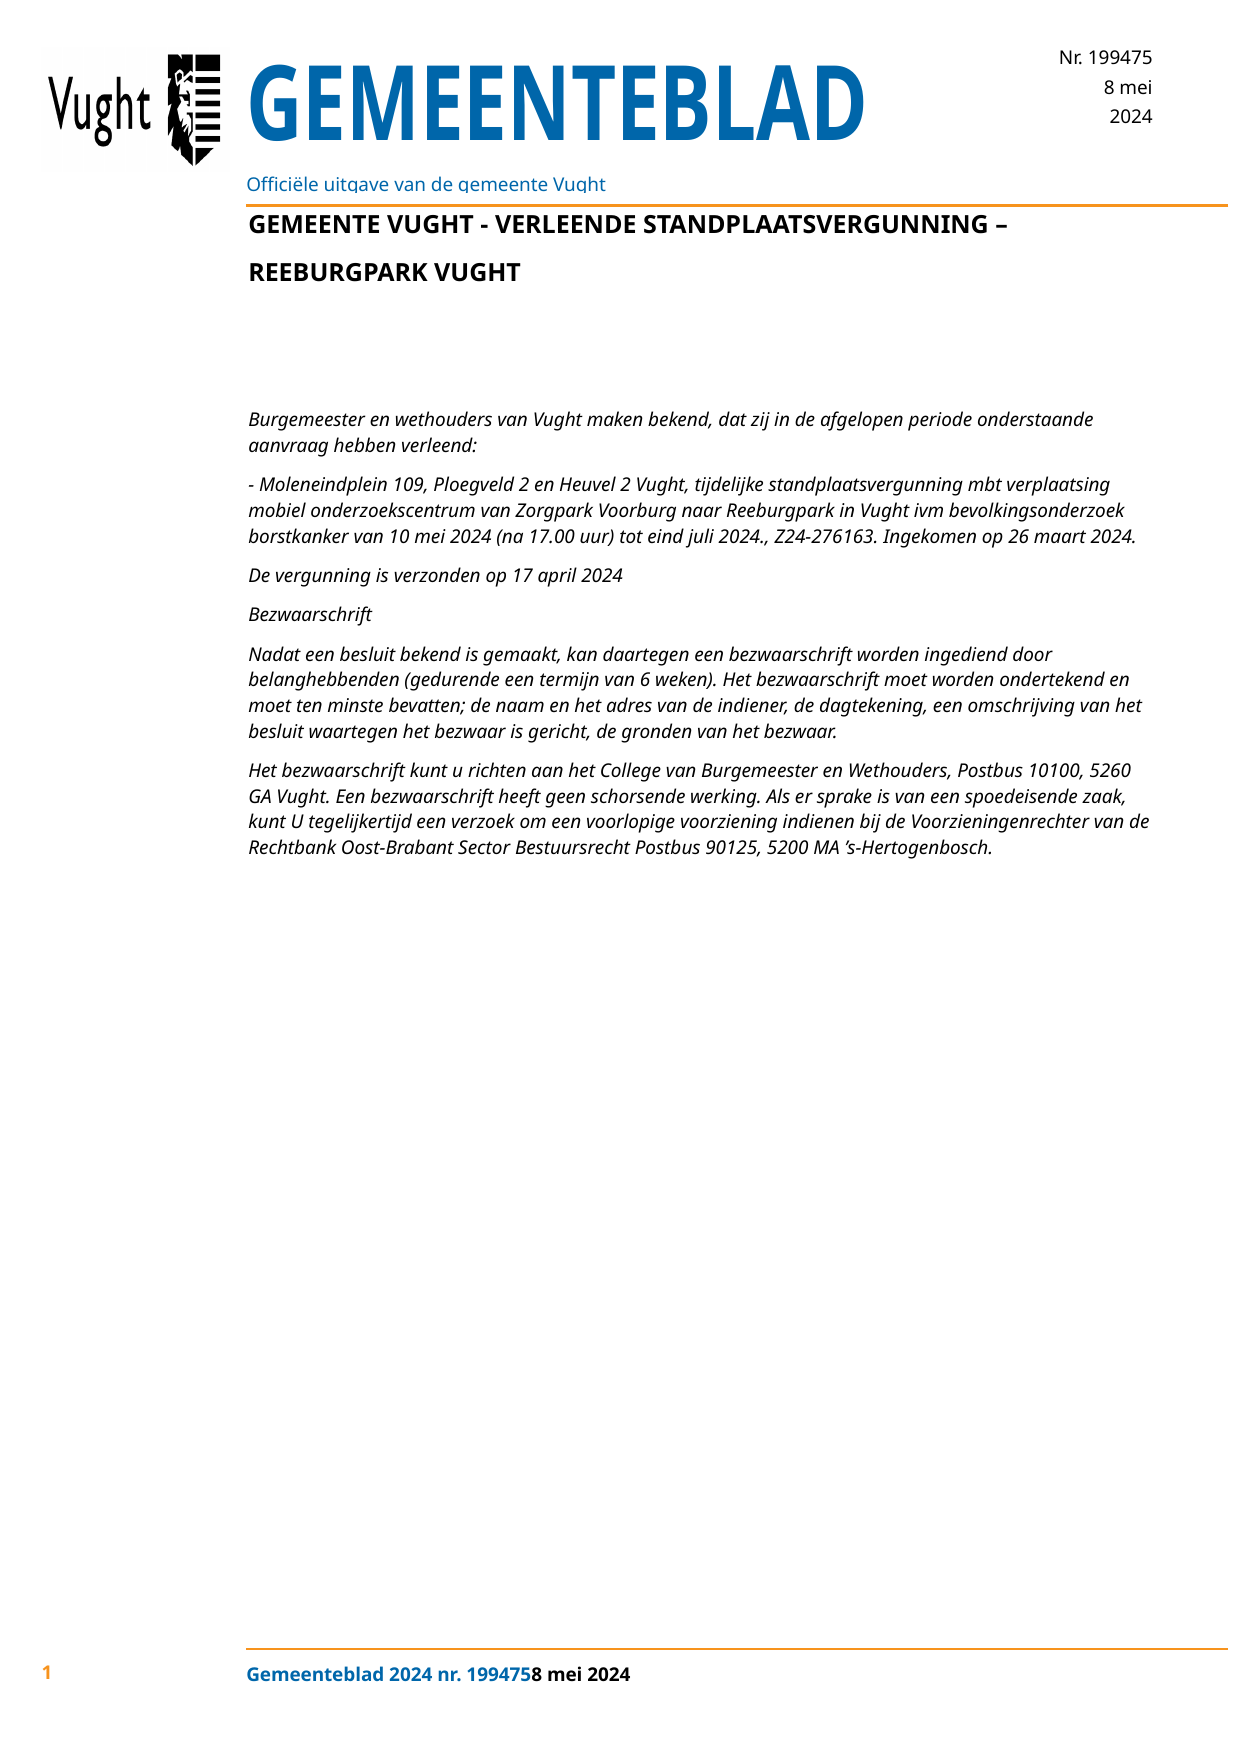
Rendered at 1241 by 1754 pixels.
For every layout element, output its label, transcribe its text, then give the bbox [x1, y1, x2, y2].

text De vergunning is verzonden op 17 april 2024 [248, 562, 1152, 588]
picture [41, 47, 231, 172]
text GEMEENTE VUGHT - VERLEENDE STANDPLAATSVERGUNNING – REEBURGPARK VUGHT [248, 207, 1152, 288]
text - Moleneindplein 109, Ploegveld 2 en Heuvel 2 Vught, tijdelijke standplaatsvergunning mbt verplaatsing mobiel onderzoekscentrum van Zorgpark Voorburg naar Reeburgpark in Vught ivm bevolkingsonderzoek borstkanker van 10 mei 2024 (na 17.00 uur) tot eind juli 2024., Z24-276163. Ingekomen op 26 maart 2024. [248, 471, 1152, 549]
text Het bezwaarschrift kunt u richten aan het College van Burgemeester en Wethouders, Postbus 10100, 5260 GA Vught. Een bezwaarschrift heeft geen schorsende werking. Als er sprake is van een spoedeisende zaak, kunt U tegelijkertijd een verzoek om een voorlopige voorziening indienen bij de Voorzieningenrechter van de Rechtbank Oost-Brabant Sector Bestuursrecht Postbus 90125, 5200 MA ’s-Hertogenbosch. [248, 757, 1152, 860]
text Burgemeester en wethouders van Vught maken bekend, dat zij in de afgelopen periode onderstaande aanvraag hebben verleend: [248, 406, 1152, 458]
text Nadat een besluit bekend is gemaakt, kan daartegen een bezwaarschrift worden ingediend door belanghebbenden (gedurende een termijn van 6 weken). Het bezwaarschrift moet worden ondertekend en moet ten minste bevatten; de naam en het adres van de indiener, de dagtekening, een omschrijving van het besluit waartegen het bezwaar is gericht, de gronden van het bezwaar. [248, 641, 1152, 744]
text Bezwaarschrift [248, 601, 1152, 627]
